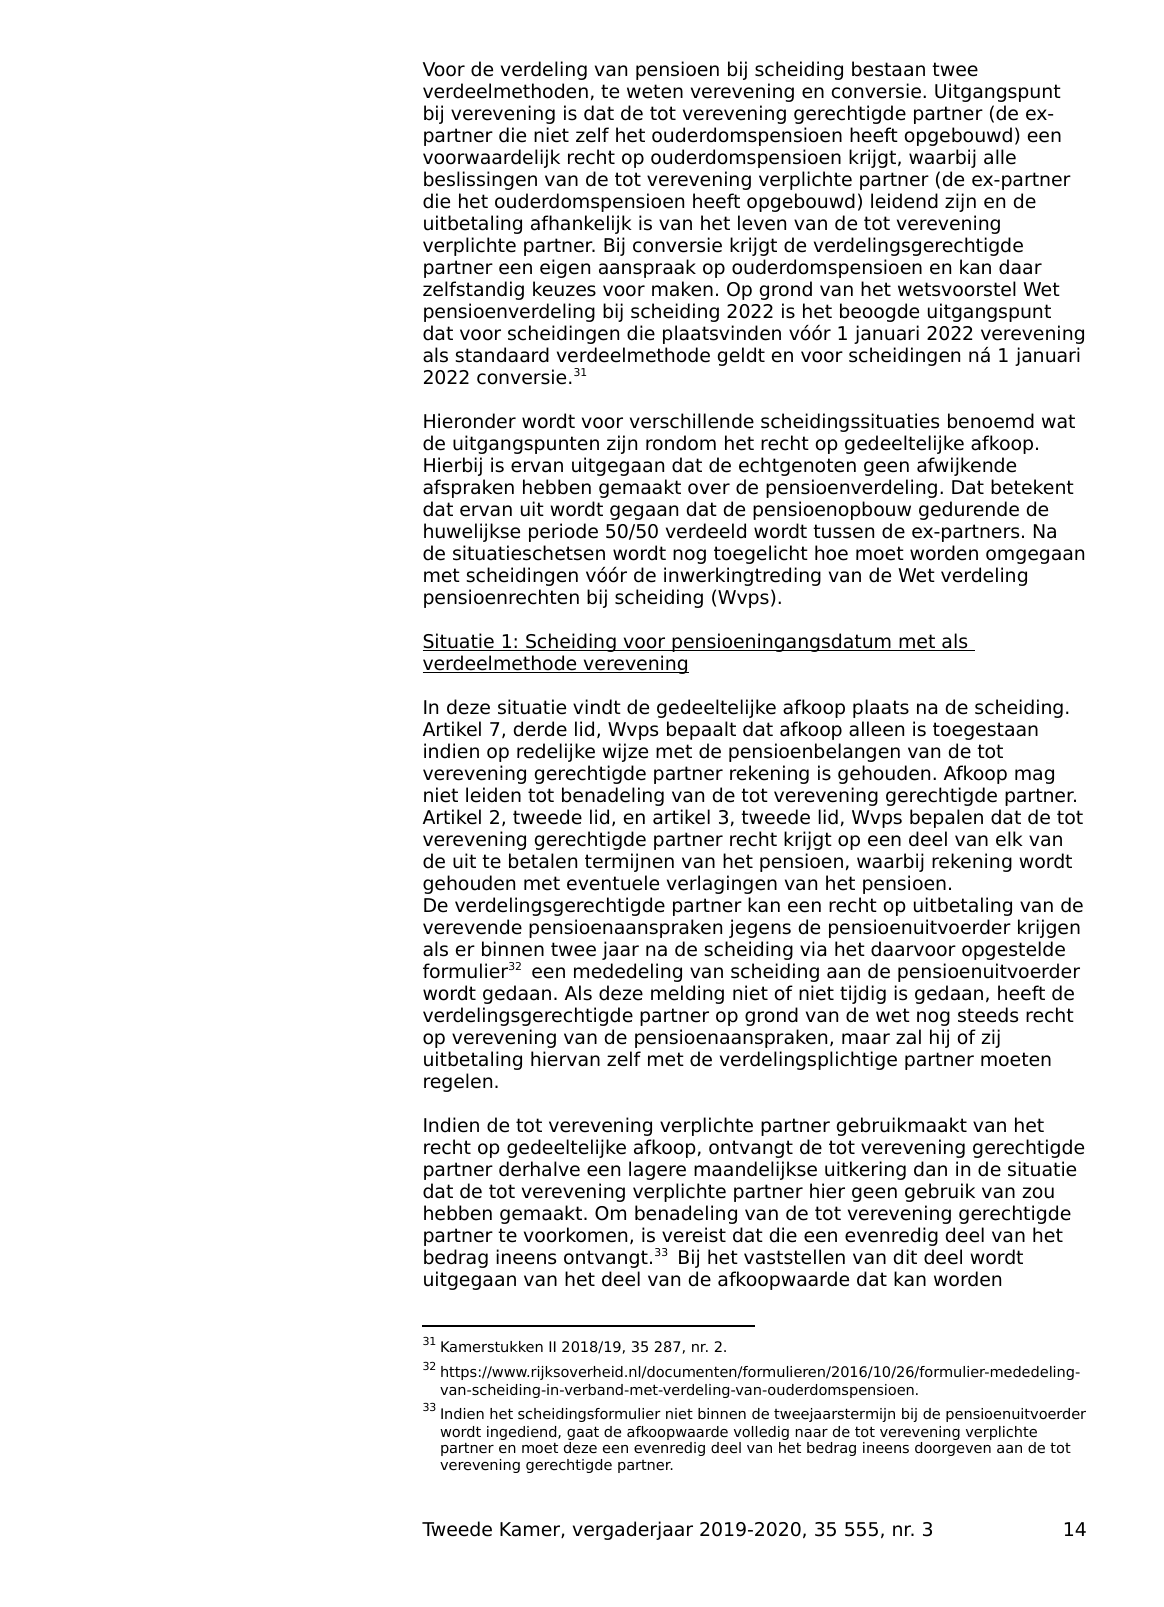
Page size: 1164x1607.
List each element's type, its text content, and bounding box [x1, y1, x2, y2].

text https://www.rijksoverheid.nl/documenten/formulieren/2016/10/26/formulier-mededeling-van-scheiding-in-verband-met-verdeling-van-ouderdomspensioen. [422, 1360, 1087, 1399]
text Indien de tot verevening verplichte partner gebruikmaakt van het recht op gedeeltelijke afkoop, ontvangt de tot verevening gerechtigde partner derhalve een lagere maandelijkse uitkering dan in de situatie dat de tot verevening verplichte partner hier geen gebruik van zou hebben gemaakt. Om benadeling van de tot verevening gerechtigde partner te voorkomen, is vereist dat die een evenredig deel van het bedrag ineens ontvangt. Bij het vaststellen van dit deel wordt uitgegaan van het deel van de afkoopwaarde dat kan worden [422, 1115, 1087, 1291]
text Kamerstukken II 2018/19, 35 287, nr. 2. [422, 1335, 1087, 1357]
subtitle Situatie 1: Scheiding voor pensioeningangsdatum met als verdeelmethode verevening [422, 631, 1087, 675]
text De verdelingsgerechtigde partner kan een recht op uitbetaling van de verevende pensioenaanspraken jegens de pensioenuitvoerder krijgen als er binnen twee jaar na de scheiding via het daarvoor opgestelde formulier een mededeling van scheiding aan de pensioenuitvoerder wordt gedaan. Als deze melding niet of niet tijdig is gedaan, heeft de verdelingsgerechtigde partner op grond van de wet nog steeds recht op verevening van de pensioenaanspraken, maar zal hij of zij uitbetaling hiervan zelf met de verdelingsplichtige partner moeten regelen. [422, 895, 1087, 1093]
text Indien het scheidingsformulier niet binnen de tweejaarstermijn bij de pensioenuitvoerder wordt ingediend, gaat de afkoopwaarde volledig naar de tot verevening verplichte partner en moet deze een evenredig deel van het bedrag ineens doorgeven aan de tot verevening gerechtigde partner. [422, 1402, 1087, 1474]
text Voor de verdeling van pensioen bij scheiding bestaan twee verdeelmethoden, te weten verevening en conversie. Uitgangspunt bij verevening is dat de tot verevening gerechtigde partner (de ex-partner die niet zelf het ouderdomspensioen heeft opgebouwd) een voorwaardelijk recht op ouderdomspensioen krijgt, waarbij alle beslissingen van de tot verevening verplichte partner (de ex-partner die het ouderdomspensioen heeft opgebouwd) leidend zijn en de uitbetaling afhankelijk is van het leven van de tot verevening verplichte partner. Bij conversie krijgt de verdelingsgerechtigde partner een eigen aanspraak op ouderdomspensioen en kan daar zelfstandig keuzes voor maken. Op grond van het wetsvoorstel Wet pensioenverdeling bij scheiding 2022 is het beoogde uitgangspunt dat voor scheidingen die plaatsvinden vóór 1 januari 2022 verevening als standaard verdeelmethode geldt en voor scheidingen ná 1 januari 2022 conversie. [422, 59, 1087, 389]
text Hieronder wordt voor verschillende scheidingssituaties benoemd wat de uitgangspunten zijn rondom het recht op gedeeltelijke afkoop. Hierbij is ervan uitgegaan dat de echtgenoten geen afwijkende afspraken hebben gemaakt over de pensioenverdeling. Dat betekent dat ervan uit wordt gegaan dat de pensioenopbouw gedurende de huwelijkse periode 50/50 verdeeld wordt tussen de ex-partners. Na de situatieschetsen wordt nog toegelicht hoe moet worden omgegaan met scheidingen vóór de inwerkingtreding van de Wet verdeling pensioenrechten bij scheiding (Wvps). [422, 411, 1087, 609]
text In deze situatie vindt de gedeeltelijke afkoop plaats na de scheiding. Artikel 7, derde lid, Wvps bepaalt dat afkoop alleen is toegestaan indien op redelijke wijze met de pensioenbelangen van de tot verevening gerechtigde partner rekening is gehouden. Afkoop mag niet leiden tot benadeling van de tot verevening gerechtigde partner. Artikel 2, tweede lid, en artikel 3, tweede lid, Wvps bepalen dat de tot verevening gerechtigde partner recht krijgt op een deel van elk van de uit te betalen termijnen van het pensioen, waarbij rekening wordt gehouden met eventuele verlagingen van het pensioen. [422, 697, 1087, 895]
